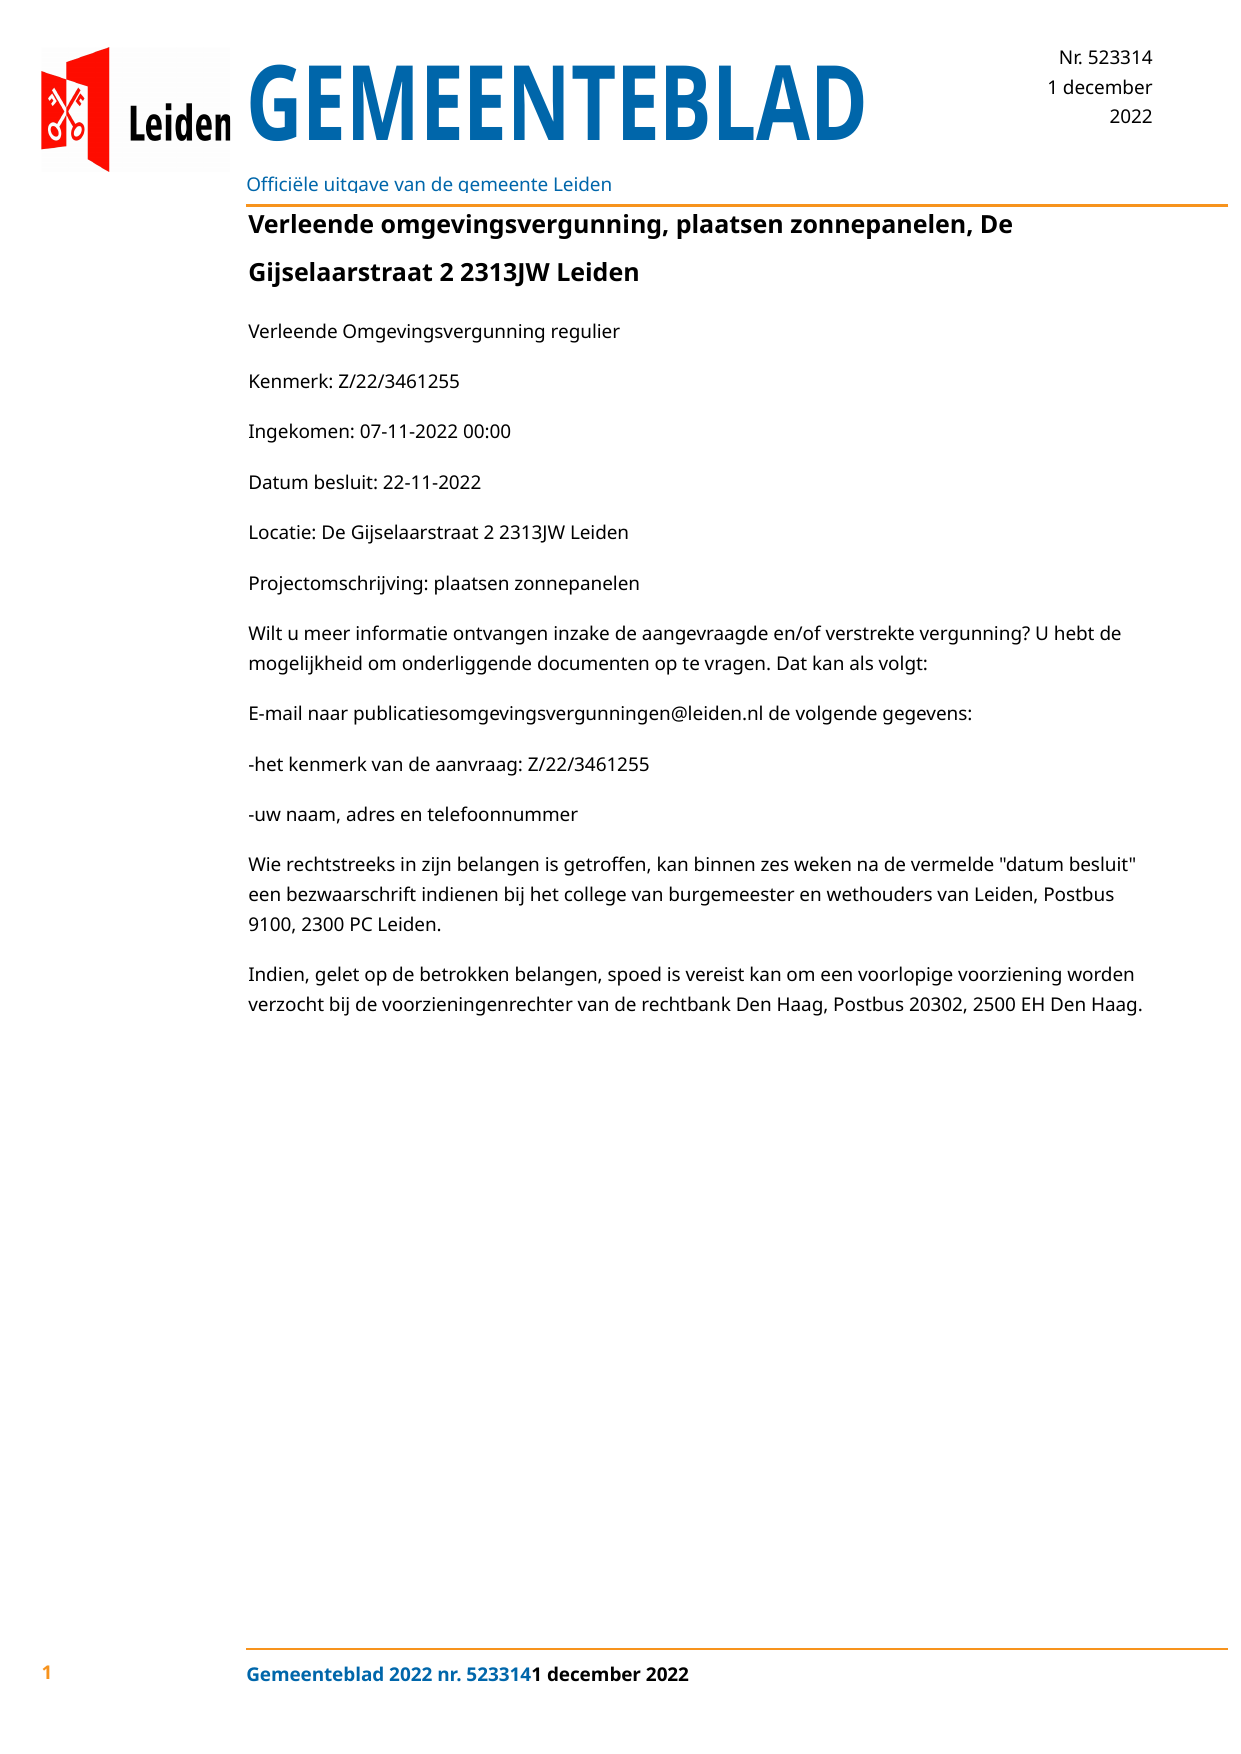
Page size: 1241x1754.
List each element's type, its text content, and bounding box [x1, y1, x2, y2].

text Kenmerk: Z/22/3461255 [248, 368, 1152, 394]
text -uw naam, adres en telefoonnummer [248, 801, 1152, 827]
text Verleende omgevingsvergunning, plaatsen zonnepanelen, De Gijselaarstraat 2 2313JW Leiden [248, 207, 1152, 288]
text Ingekomen: 07-11-2022 00:00 [248, 419, 1152, 444]
text Projectomschrijving: plaatsen zonnepanelen [248, 570, 1152, 596]
text Verleende Omgevingsvergunning regulier [248, 318, 1152, 344]
text Wilt u meer informatie ontvangen inzake de aangevraagde en/of verstrekte vergunning? U hebt de mogelijkheid om onderliggende documenten op te vragen. Dat kan als volgt: [248, 620, 1152, 676]
text -het kenmerk van de aanvraag: Z/22/3461255 [248, 751, 1152, 777]
text Locatie: De Gijselaarstraat 2 2313JW Leiden [248, 519, 1152, 545]
text E-mail naar publicatiesomgevingsvergunningen@leiden.nl de volgende gegevens: [248, 700, 1152, 726]
picture [41, 47, 231, 172]
text Datum besluit: 22-11-2022 [248, 469, 1152, 495]
text Indien, gelet op de betrokken belangen, spoed is vereist kan om een voorlopige voorziening worden verzocht bij de voorzieningenrechter van de rechtbank Den Haag, Postbus 20302, 2500 EH Den Haag. [248, 961, 1152, 1017]
text Wie rechtstreeks in zijn belangen is getroffen, kan binnen zes weken na de vermelde "datum besluit" een bezwaarschrift indienen bij het college van burgemeester en wethouders van Leiden, Postbus 9100, 2300 PC Leiden. [248, 852, 1152, 937]
